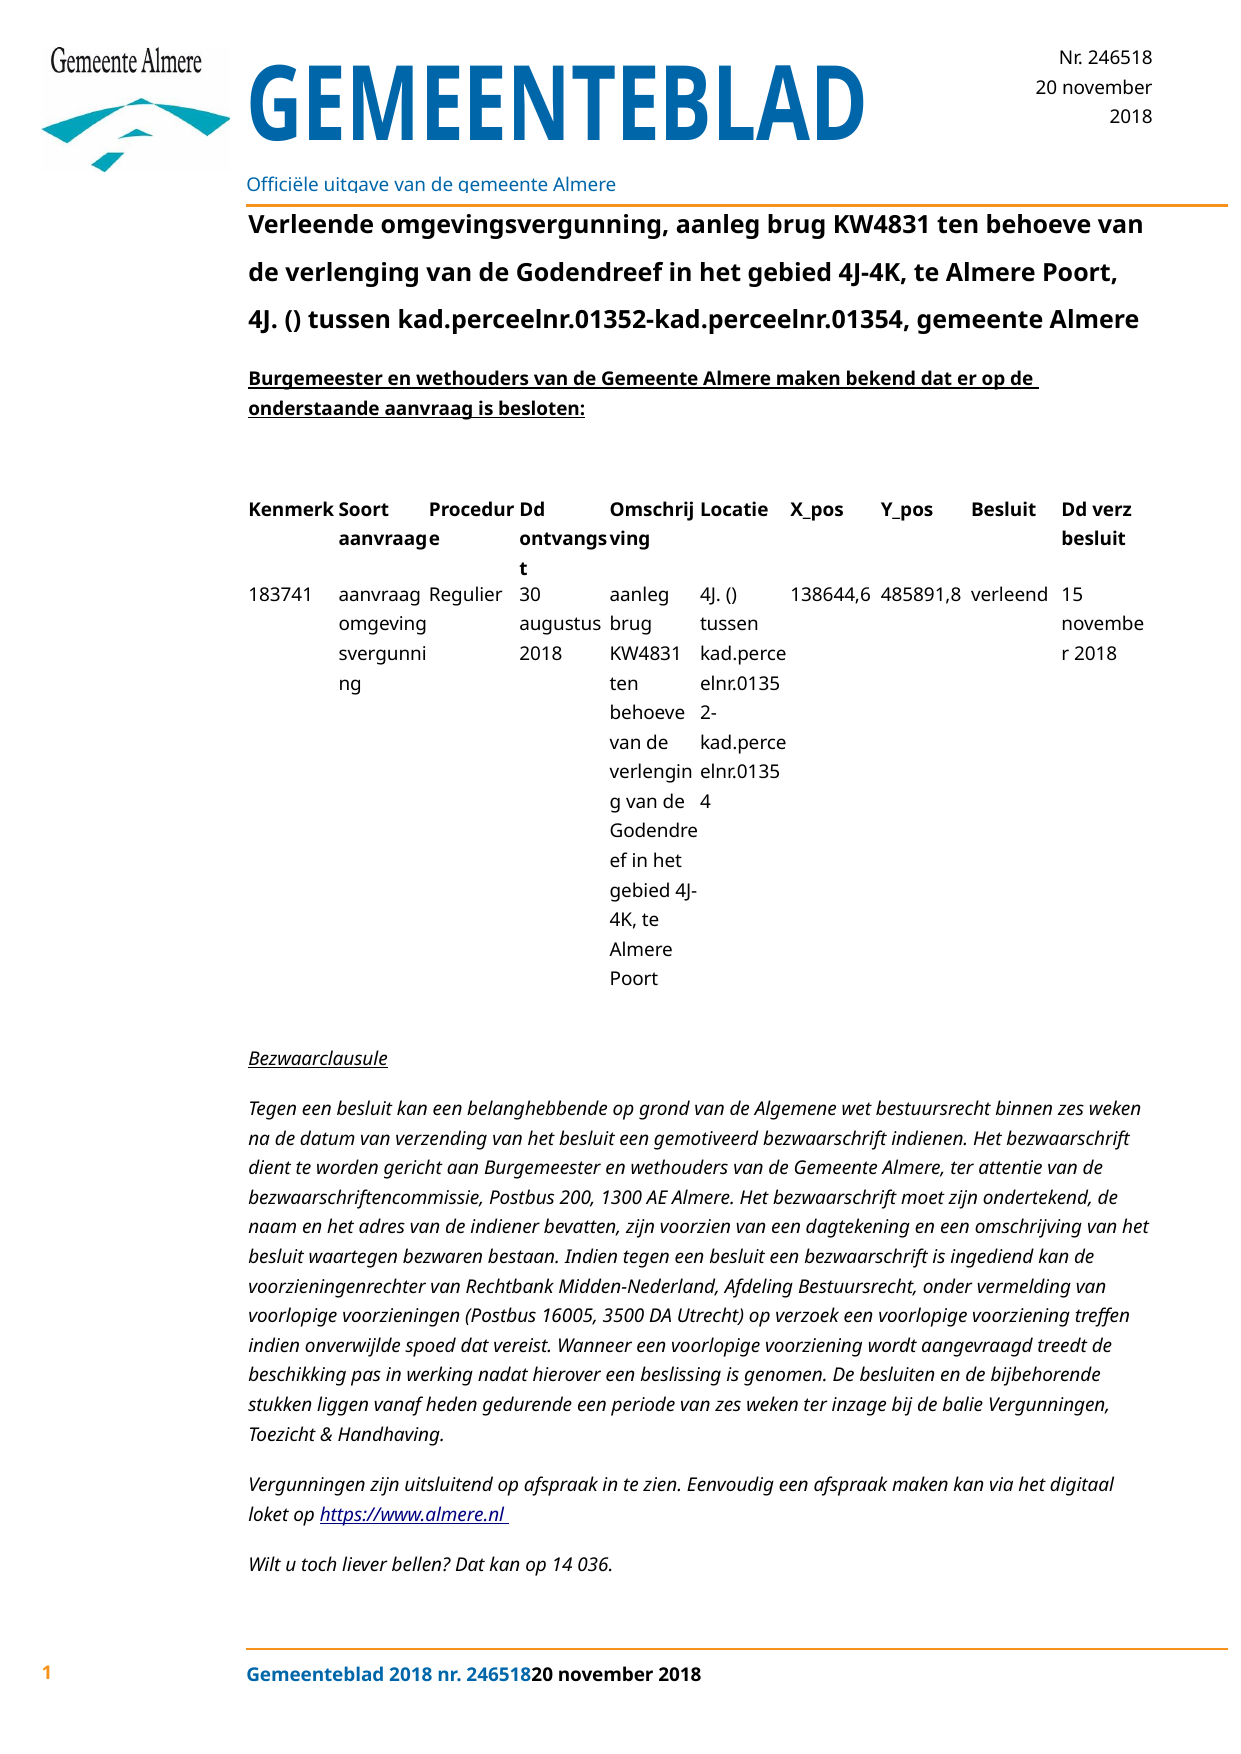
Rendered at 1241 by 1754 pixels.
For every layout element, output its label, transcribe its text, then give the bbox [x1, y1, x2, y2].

text Tegen een besluit kan een belanghebbende op grond van de Algemene wet bestuursrecht binnen zes weken na de datum van verzending van het besluit een gemotiveerd bezwaarschrift indienen. Het bezwaarschrift dient te worden gericht aan Burgemeester en wethouders van de Gemeente Almere, ter attentie van de bezwaarschriftencommissie, Postbus 200, 1300 AE Almere. Het bezwaarschrift moet zijn ondertekend, de naam en het adres van de indiener bevatten, zijn voorzien van een dagtekening en een omschrijving van het besluit waartegen bezwaren bestaan. Indien tegen een besluit een bezwaarschrift is ingediend kan de voorzieningenrechter van Rechtbank Midden-Nederland, Afdeling Bestuursrecht, onder vermelding van voorlopige voorzieningen (Postbus 16005, 3500 DA Utrecht) op verzoek een voorlopige voorziening treffen indien onverwijlde spoed dat vereist. Wanneer een voorlopige voorziening wordt aangevraagd treedt de beschikking pas in werking nadat hierover een beslissing is genomen. De besluiten en de bijbehorende stukken liggen vanaf heden gedurende een periode van zes weken ter inzage bij de balie Vergunningen, Toezicht & Handhaving. [248, 1095, 1152, 1446]
table_header Dd verz besluit [1061, 496, 1152, 581]
table_header Y_pos [881, 496, 971, 581]
table_header Omschrijving [609, 496, 700, 581]
table_cell verleend [971, 581, 1061, 991]
table_cell aanleg brug KW4831 ten behoeve van de verlenging van de Godendreef in het gebied 4J-4K, te Almere Poort [609, 581, 700, 991]
table_cell 138644,6 [790, 581, 881, 991]
text Wilt u toch liever bellen? Dat kan op 14 036. [248, 1551, 1152, 1577]
table_header Soort aanvraag [338, 496, 429, 581]
table_cell 15 november 2018 [1061, 581, 1152, 991]
picture [41, 47, 231, 172]
table_cell Regulier [429, 581, 519, 991]
table_cell 4J. () tussen kad.perceelnr.01352-kad.perceelnr.01354 [700, 581, 790, 991]
table_cell aanvraag omgevingsvergunning [338, 581, 429, 991]
table_header Besluit [971, 496, 1061, 581]
table_header Dd ontvangst [519, 496, 609, 581]
text Verleende omgevingsvergunning, aanleg brug KW4831 ten behoeve van de verlenging van de Godendreef in het gebied 4J-4K, te Almere Poort, 4J. () tussen kad.perceelnr.01352-kad.perceelnr.01354, gemeente Almere [248, 207, 1152, 336]
table_header Locatie [700, 496, 790, 581]
table_cell 183741 [248, 581, 338, 991]
text Vergunningen zijn uitsluitend op afspraak in te zien. Eenvoudig een afspraak maken kan via het digitaal loket op https://www.almere.nl [248, 1471, 1152, 1526]
table_header X_pos [790, 496, 881, 581]
table_cell 30 augustus 2018 [519, 581, 609, 991]
text Bezwaarclausule [248, 1045, 1152, 1071]
table_header Kenmerk [248, 496, 338, 581]
table_header Procedure [429, 496, 519, 581]
text Burgemeester en wethouders van de Gemeente Almere maken bekend dat er op de onderstaande aanvraag is besloten: [248, 366, 1152, 421]
table_cell 485891,8 [881, 581, 971, 991]
